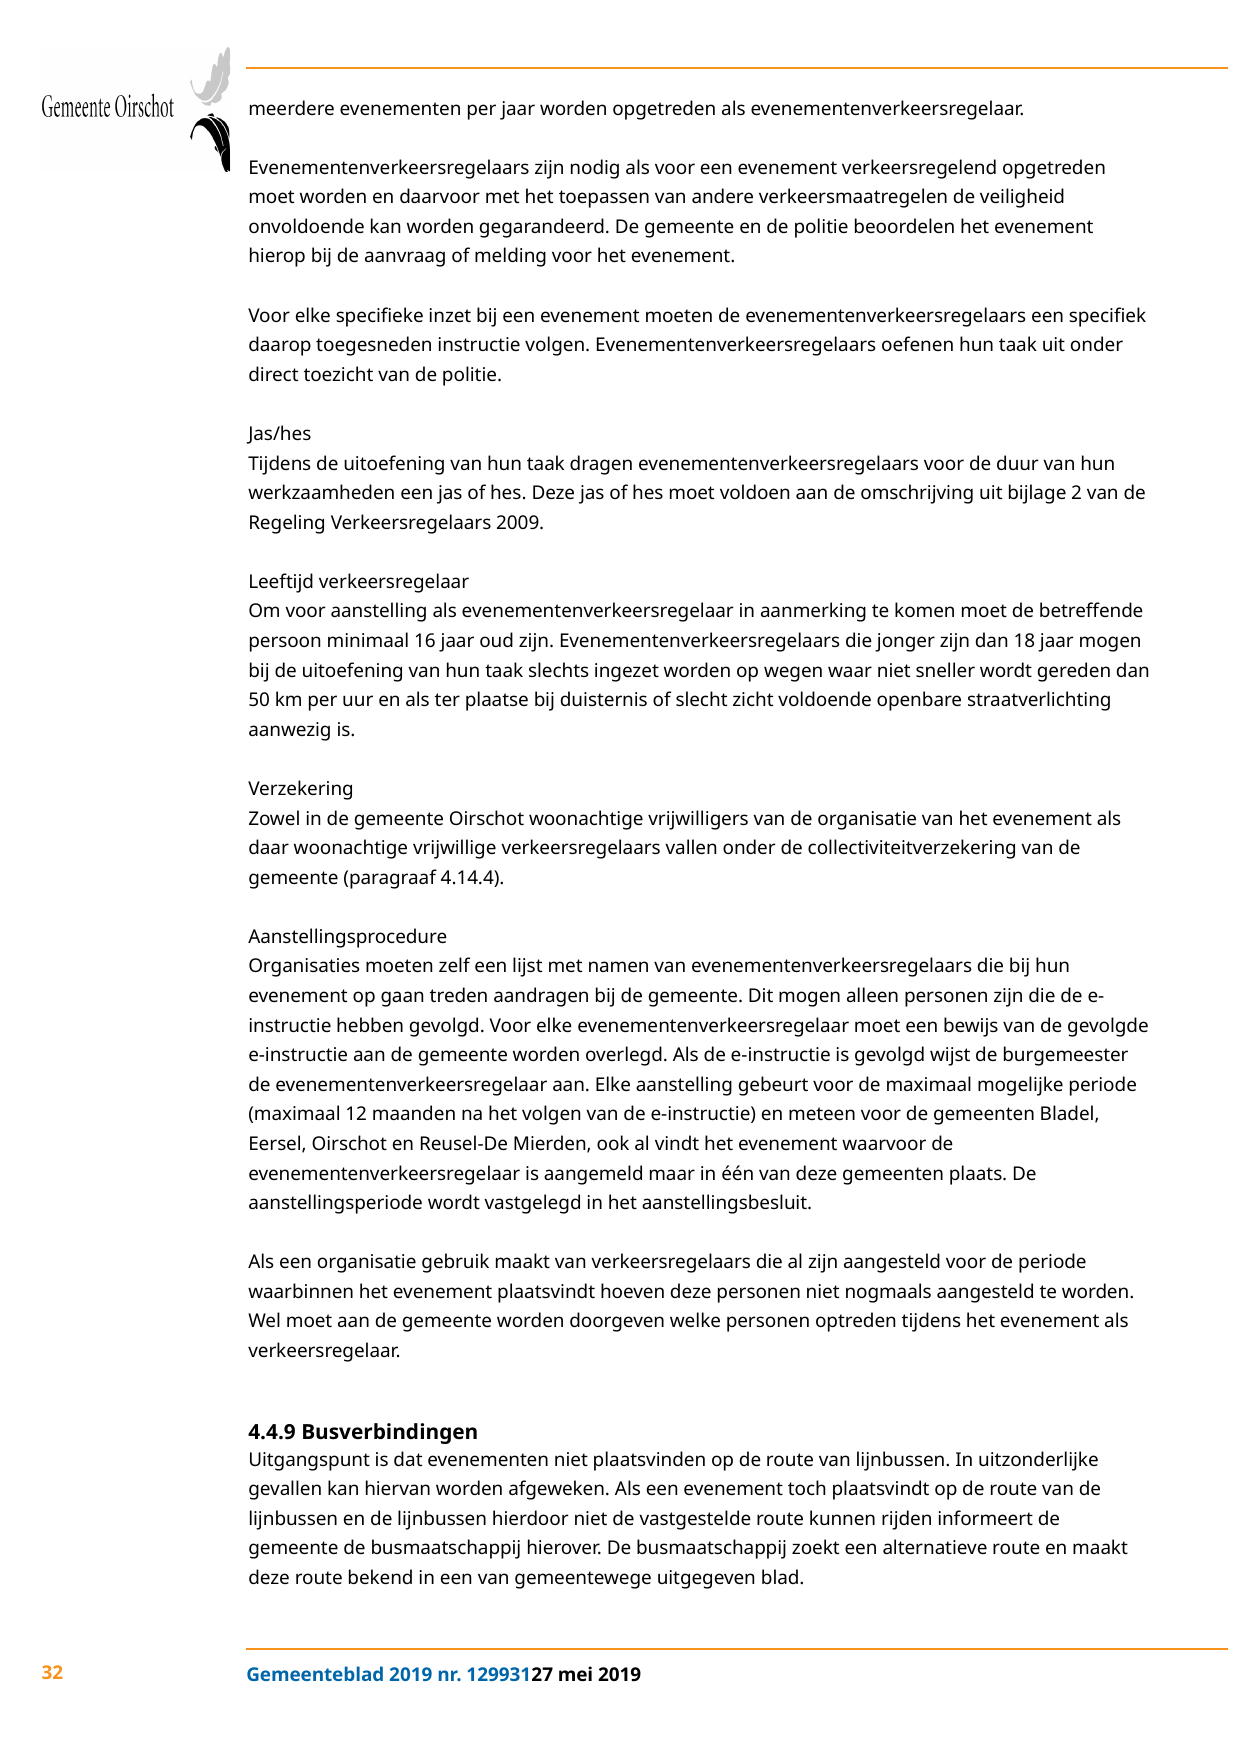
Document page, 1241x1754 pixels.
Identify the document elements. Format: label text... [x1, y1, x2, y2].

text 4.4.9 Busverbindingen [248, 1417, 1152, 1446]
text meerdere evenementen per jaar worden opgetreden als evenementenverkeersregelaar. [248, 95, 1152, 121]
text Voor elke specifieke inzet bij een evenement moeten de evenementenverkeersregelaars een specifiek daarop toegesneden instructie volgen. Evenementenverkeersregelaars oefenen hun taak uit onder direct toezicht van de politie. [248, 302, 1152, 387]
text Zowel in de gemeente Oirschot woonachtige vrijwilligers van de organisatie van het evenement als daar woonachtige vrijwillige verkeersregelaars vallen onder de collectiviteitverzekering van de gemeente (paragraaf 4.14.4). [248, 805, 1152, 890]
text Verzekering [248, 775, 1152, 801]
text Aanstellingsprocedure [248, 923, 1152, 949]
text Tijdens de uitoefening van hun taak dragen evenementenverkeersregelaars voor de duur van hun werkzaamheden een jas of hes. Deze jas of hes moet voldoen aan de omschrijving uit bijlage 2 van de Regeling Verkeersregelaars 2009. [248, 450, 1152, 535]
text Om voor aanstelling als evenementenverkeersregelaar in aanmerking te komen moet de betreffende persoon minimaal 16 jaar oud zijn. Evenementenverkeersregelaars die jonger zijn dan 18 jaar mogen bij de uitoefening van hun taak slechts ingezet worden op wegen waar niet sneller wordt gereden dan 50 km per uur en als ter plaatse bij duisternis of slecht zicht voldoende openbare straatverlichting aanwezig is. [248, 598, 1152, 742]
text Uitgangspunt is dat evenementen niet plaatsvinden op de route van lijnbussen. In uitzonderlijke gevallen kan hiervan worden afgeweken. Als een evenement toch plaatsvindt op de route van de lijnbussen en de lijnbussen hierdoor niet de vastgestelde route kunnen rijden informeert de gemeente de busmaatschappij hierover. De busmaatschappij zoekt een alternatieve route en maakt deze route bekend in een van gemeentewege uitgegeven blad. [248, 1446, 1152, 1590]
text Leeftijd verkeersregelaar [248, 568, 1152, 594]
text Evenementenverkeersregelaars zijn nodig als voor een evenement verkeersregelend opgetreden moet worden en daarvoor met het toepassen van andere verkeersmaatregelen de veiligheid onvoldoende kan worden gegarandeerd. De gemeente en de politie beoordelen het evenement hierop bij de aanvraag of melding voor het evenement. [248, 154, 1152, 268]
text Jas/hes [248, 420, 1152, 446]
picture [41, 47, 231, 172]
text Organisaties moeten zelf een lijst met namen van evenementenverkeersregelaars die bij hun evenement op gaan treden aandragen bij de gemeente. Dit mogen alleen personen zijn die de e-instructie hebben gevolgd. Voor elke evenementenverkeersregelaar moet een bewijs van de gevolgde e-instructie aan de gemeente worden overlegd. Als de e-instructie is gevolgd wijst de burgemeester de evenementenverkeersregelaar aan. Elke aanstelling gebeurt voor de maximaal mogelijke periode (maximaal 12 maanden na het volgen van de e-instructie) en meteen voor de gemeenten Bladel, Eersel, Oirschot en Reusel-De Mierden, ook al vindt het evenement waarvoor de evenementenverkeersregelaar is aangemeld maar in één van deze gemeenten plaats. De aanstellingsperiode wordt vastgelegd in het aanstellingsbesluit. [248, 953, 1152, 1215]
text Als een organisatie gebruik maakt van verkeersregelaars die al zijn aangesteld voor de periode waarbinnen het evenement plaatsvindt hoeven deze personen niet nogmaals aangesteld te worden. Wel moet aan de gemeente worden doorgeven welke personen optreden tijdens het evenement als verkeersregelaar. [248, 1248, 1152, 1363]
